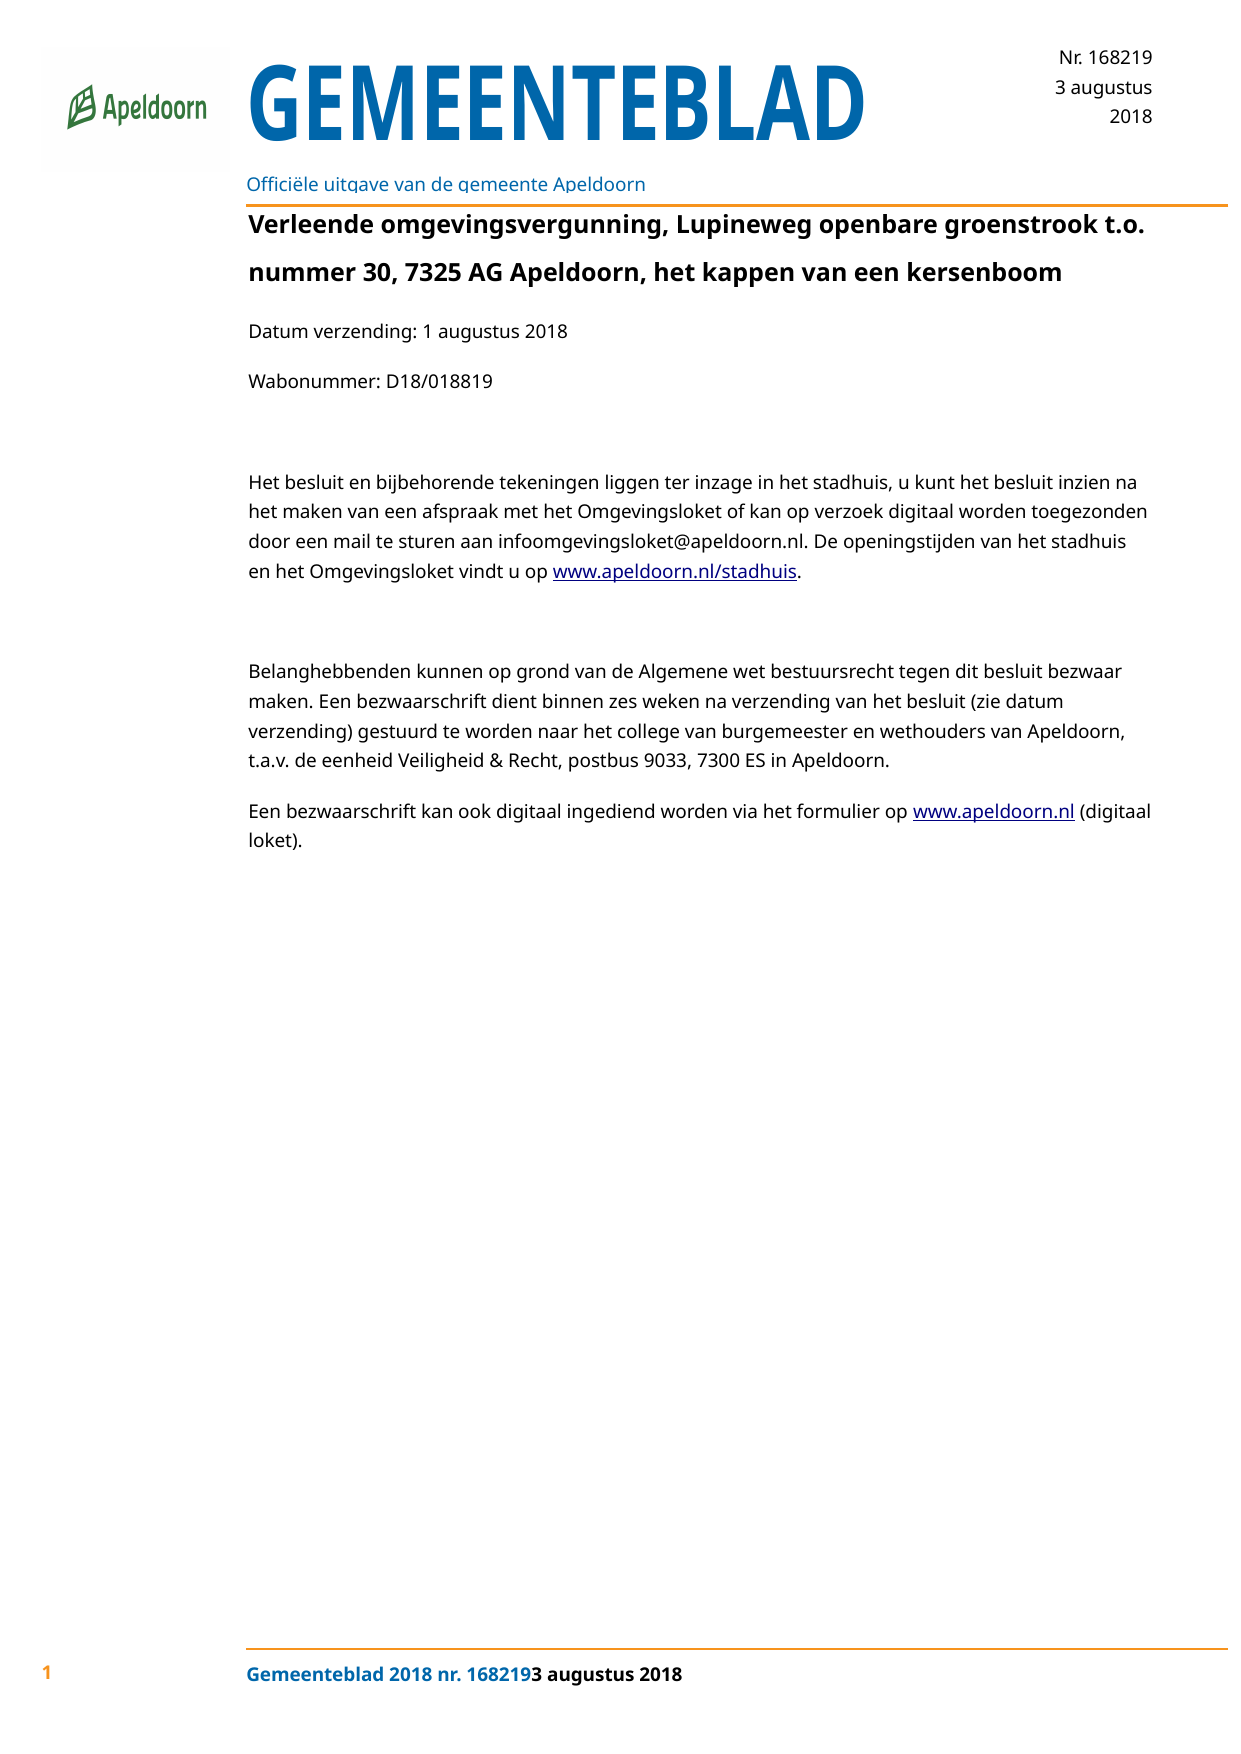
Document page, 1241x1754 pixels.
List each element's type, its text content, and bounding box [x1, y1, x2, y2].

text Verleende omgevingsvergunning, Lupineweg openbare groenstrook t.o. nummer 30, 7325 AG Apeldoorn, het kappen van een kersenboom [248, 207, 1152, 288]
picture [41, 47, 231, 172]
text Wabonummer: D18/018819 [248, 368, 1152, 394]
text Een bezwaarschrift kan ook digitaal ingediend worden via het formulier op www.apeldoorn.nl (digitaal loket). [248, 798, 1152, 853]
text Het besluit en bijbehorende tekeningen liggen ter inzage in het stadhuis, u kunt het besluit inzien na het maken van een afspraak met het Omgevingsloket of kan op verzoek digitaal worden toegezonden door een mail te sturen aan infoomgevingsloket@apeldoorn.nl. De openingstijden van het stadhuis en het Omgevingsloket vindt u op www.apeldoorn.nl/stadhuis. [248, 469, 1152, 584]
text Belanghebbenden kunnen op grond van de Algemene wet bestuursrecht tegen dit besluit bezwaar maken. Een bezwaarschrift dient binnen zes weken na verzending van het besluit (zie datum verzending) gestuurd te worden naar het college van burgemeester en wethouders van Apeldoorn, t.a.v. de eenheid Veiligheid & Recht, postbus 9033, 7300 ES in Apeldoorn. [248, 659, 1152, 773]
text Datum verzending: 1 augustus 2018 [248, 318, 1152, 344]
